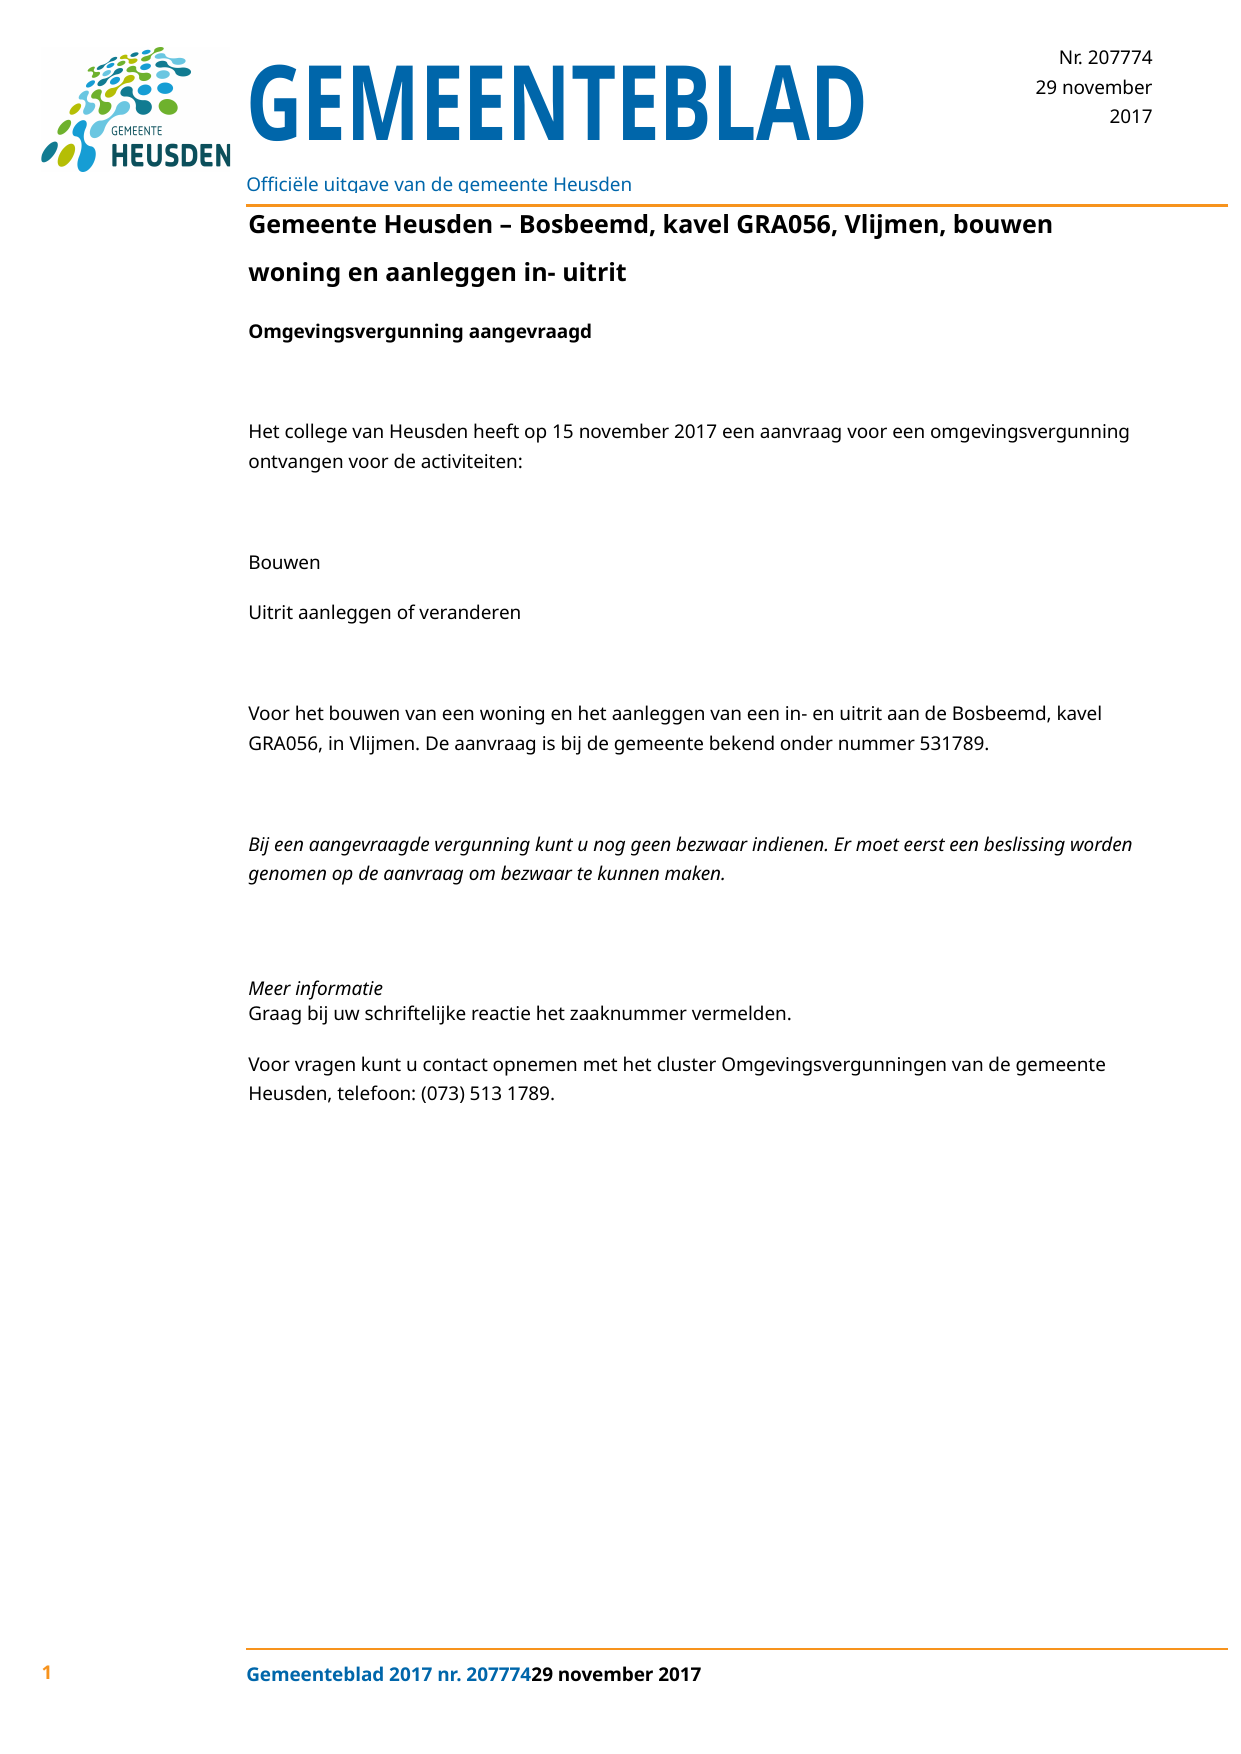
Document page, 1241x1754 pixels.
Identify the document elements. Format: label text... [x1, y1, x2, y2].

text Graag bij uw schriftelijke reactie het zaaknummer vermelden. [248, 1001, 1152, 1026]
text Omgevingsvergunning aangevraagd [248, 318, 1152, 344]
text Meer informatie [248, 975, 1152, 1001]
text Voor vragen kunt u contact opnemen met het cluster Omgevingsvergunningen van de gemeente Heusden, telefoon: (073) 513 1789. [248, 1051, 1152, 1106]
text Het college van Heusden heeft op 15 november 2017 een aanvraag voor een omgevingsvergunning ontvangen voor de activiteiten: [248, 419, 1152, 474]
picture [41, 47, 231, 172]
text Bij een aangevraagde vergunning kunt u nog geen bezwaar indienen. Er moet eerst een beslissing worden genomen op de aanvraag om bezwaar te kunnen maken. [248, 831, 1152, 886]
text Uitrit aanleggen of veranderen [248, 599, 1152, 625]
text Voor het bouwen van een woning en het aanleggen van een in- en uitrit aan de Bosbeemd, kavel GRA056, in Vlijmen. De aanvraag is bij de gemeente bekend onder nummer 531789. [248, 700, 1152, 756]
text Bouwen [248, 549, 1152, 575]
text Gemeente Heusden – Bosbeemd, kavel GRA056, Vlijmen, bouwen woning en aanleggen in- uitrit [248, 207, 1152, 288]
